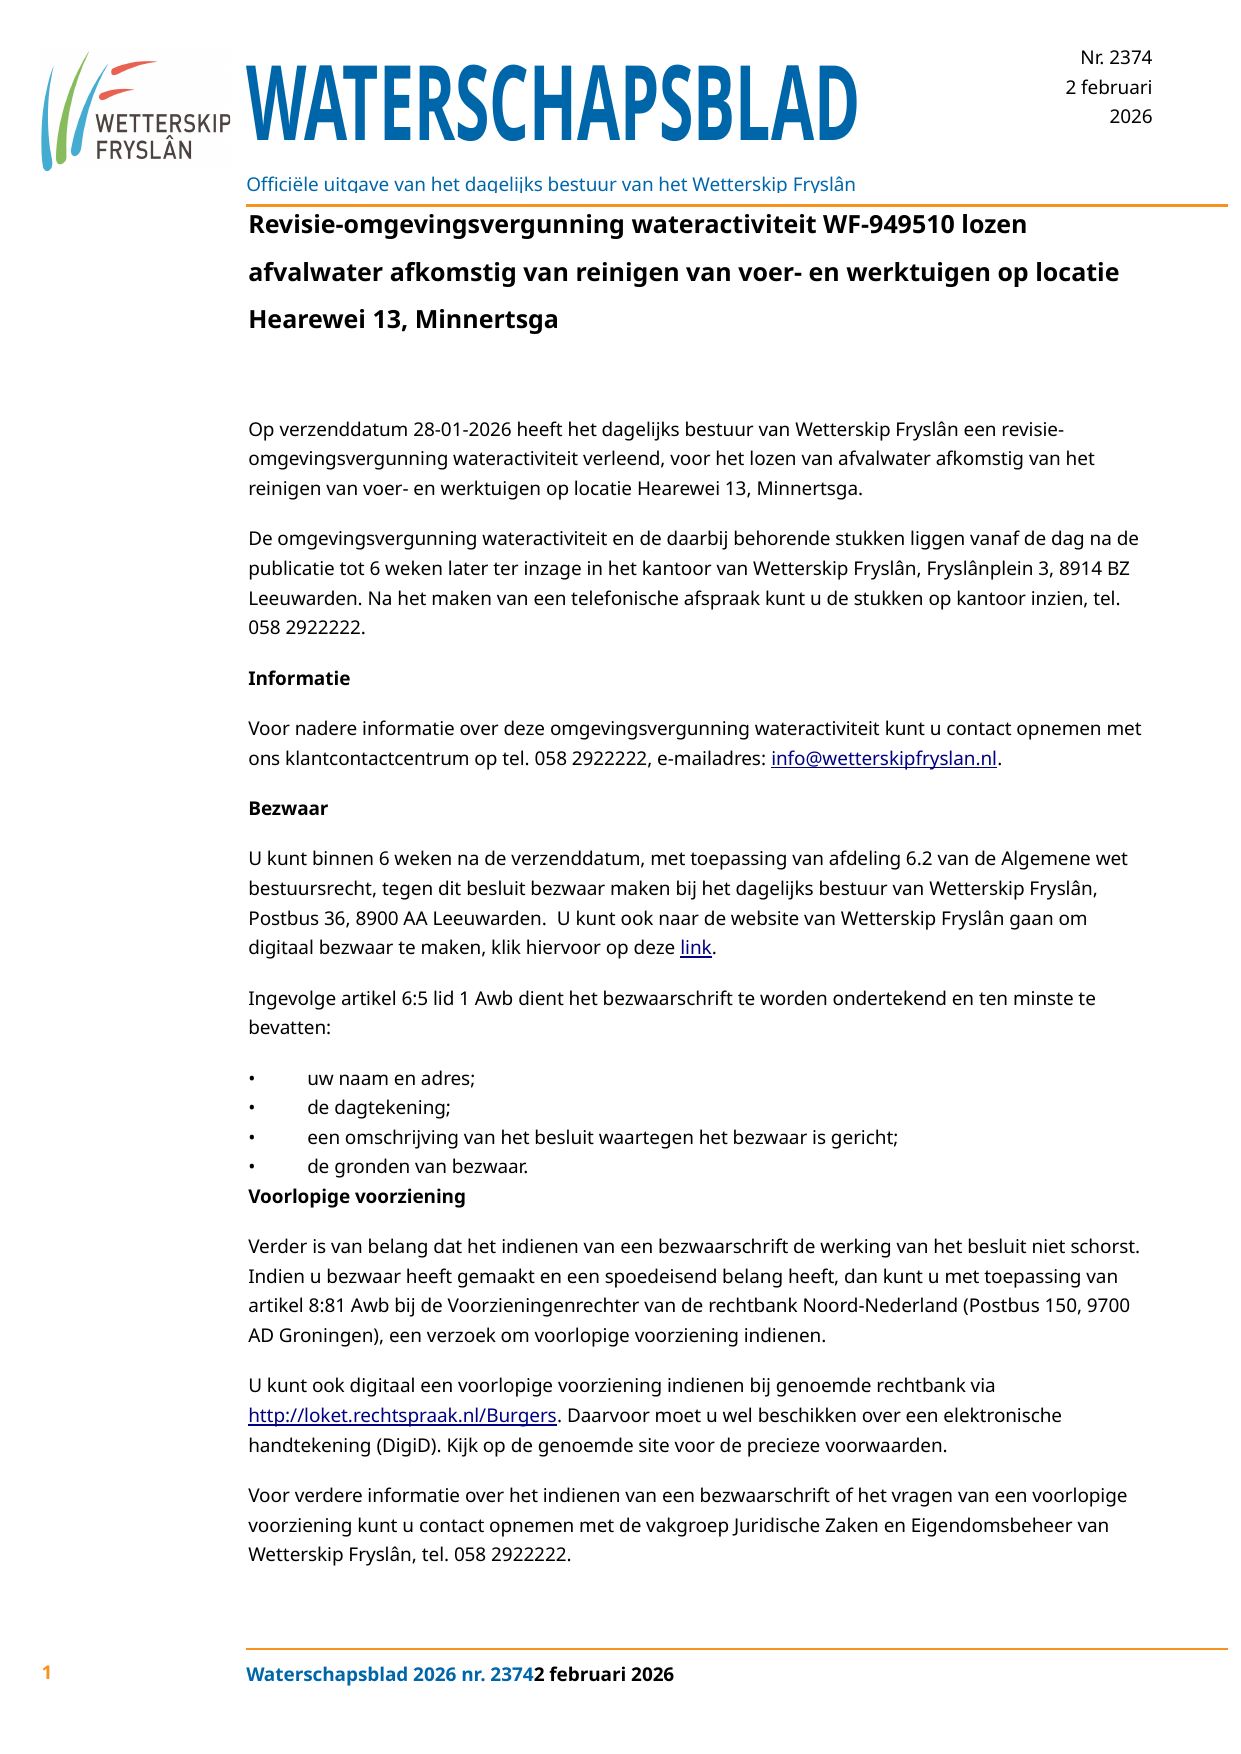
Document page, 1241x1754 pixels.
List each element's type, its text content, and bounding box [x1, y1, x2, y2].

list uw naam en adres; [248, 1065, 1152, 1090]
text Voor nadere informatie over deze omgevingsvergunning wateractiviteit kunt u contact opnemen met ons klantcontactcentrum op tel. 058 2922222, e-mailadres: info@wetterskipfryslan.nl. [248, 715, 1152, 770]
list de gronden van bezwaar. [248, 1153, 1152, 1179]
text U kunt binnen 6 weken na de verzenddatum, met toepassing van afdeling 6.2 van de Algemene wet bestuursrecht, tegen dit besluit bezwaar maken bij het dagelijks bestuur van Wetterskip Fryslân, Postbus 36, 8900 AA Leeuwarden. U kunt ook naar de website van Wetterskip Fryslân gaan om digitaal bezwaar te maken, klik hiervoor op deze link. [248, 846, 1152, 960]
text Verder is van belang dat het indienen van een bezwaarschrift de werking van het besluit niet schorst. Indien u bezwaar heeft gemaakt en een spoedeisend belang heeft, dan kunt u met toepassing van artikel 8:81 Awb bij de Voorzieningenrechter van de rechtbank Noord-Nederland (Postbus 150, 9700 AD Groningen), een verzoek om voorlopige voorziening indienen. [248, 1233, 1152, 1348]
text Voor verdere informatie over het indienen van een bezwaarschrift of het vragen van een voorlopige voorziening kunt u contact opnemen met de vakgroep Juridische Zaken en Eigendomsbeheer van Wetterskip Fryslân, tel. 058 2922222. [248, 1482, 1152, 1567]
text U kunt ook digitaal een voorlopige voorziening indienen bij genoemde rechtbank via http://loket.rechtspraak.nl/Burgers. Daarvoor moet u wel beschikken over een elektronische handtekening (DigiD). Kijk op de genoemde site voor de precieze voorwaarden. [248, 1373, 1152, 1457]
picture [41, 47, 231, 172]
text De omgevingsvergunning wateractiviteit en de daarbij behorende stukken liggen vanaf de dag na de publicatie tot 6 weken later ter inzage in het kantoor van Wetterskip Fryslân, Fryslânplein 3, 8914 BZ Leeuwarden. Na het maken van een telefonische afspraak kunt u de stukken op kantoor inzien, tel. 058 2922222. [248, 526, 1152, 640]
text Bezwaar [248, 795, 1152, 821]
list een omschrijving van het besluit waartegen het bezwaar is gericht; [248, 1124, 1152, 1149]
text Op verzenddatum 28-01-2026 heeft het dagelijks bestuur van Wetterskip Fryslân een revisie-omgevingsvergunning wateractiviteit verleend, voor het lozen van afvalwater afkomstig van het reinigen van voer- en werktuigen op locatie Hearewei 13, Minnertsga. [248, 416, 1152, 501]
text Voorlopige voorziening [248, 1183, 1152, 1209]
text Revisie-omgevingsvergunning wateractiviteit WF-949510 lozen afvalwater afkomstig van reinigen van voer- en werktuigen op locatie Hearewei 13, Minnertsga [248, 207, 1152, 336]
text Informatie [248, 665, 1152, 690]
text Ingevolge artikel 6:5 lid 1 Awb dient het bezwaarschrift te worden ondertekend en ten minste te bevatten: [248, 985, 1152, 1040]
list de dagtekening; [248, 1094, 1152, 1120]
